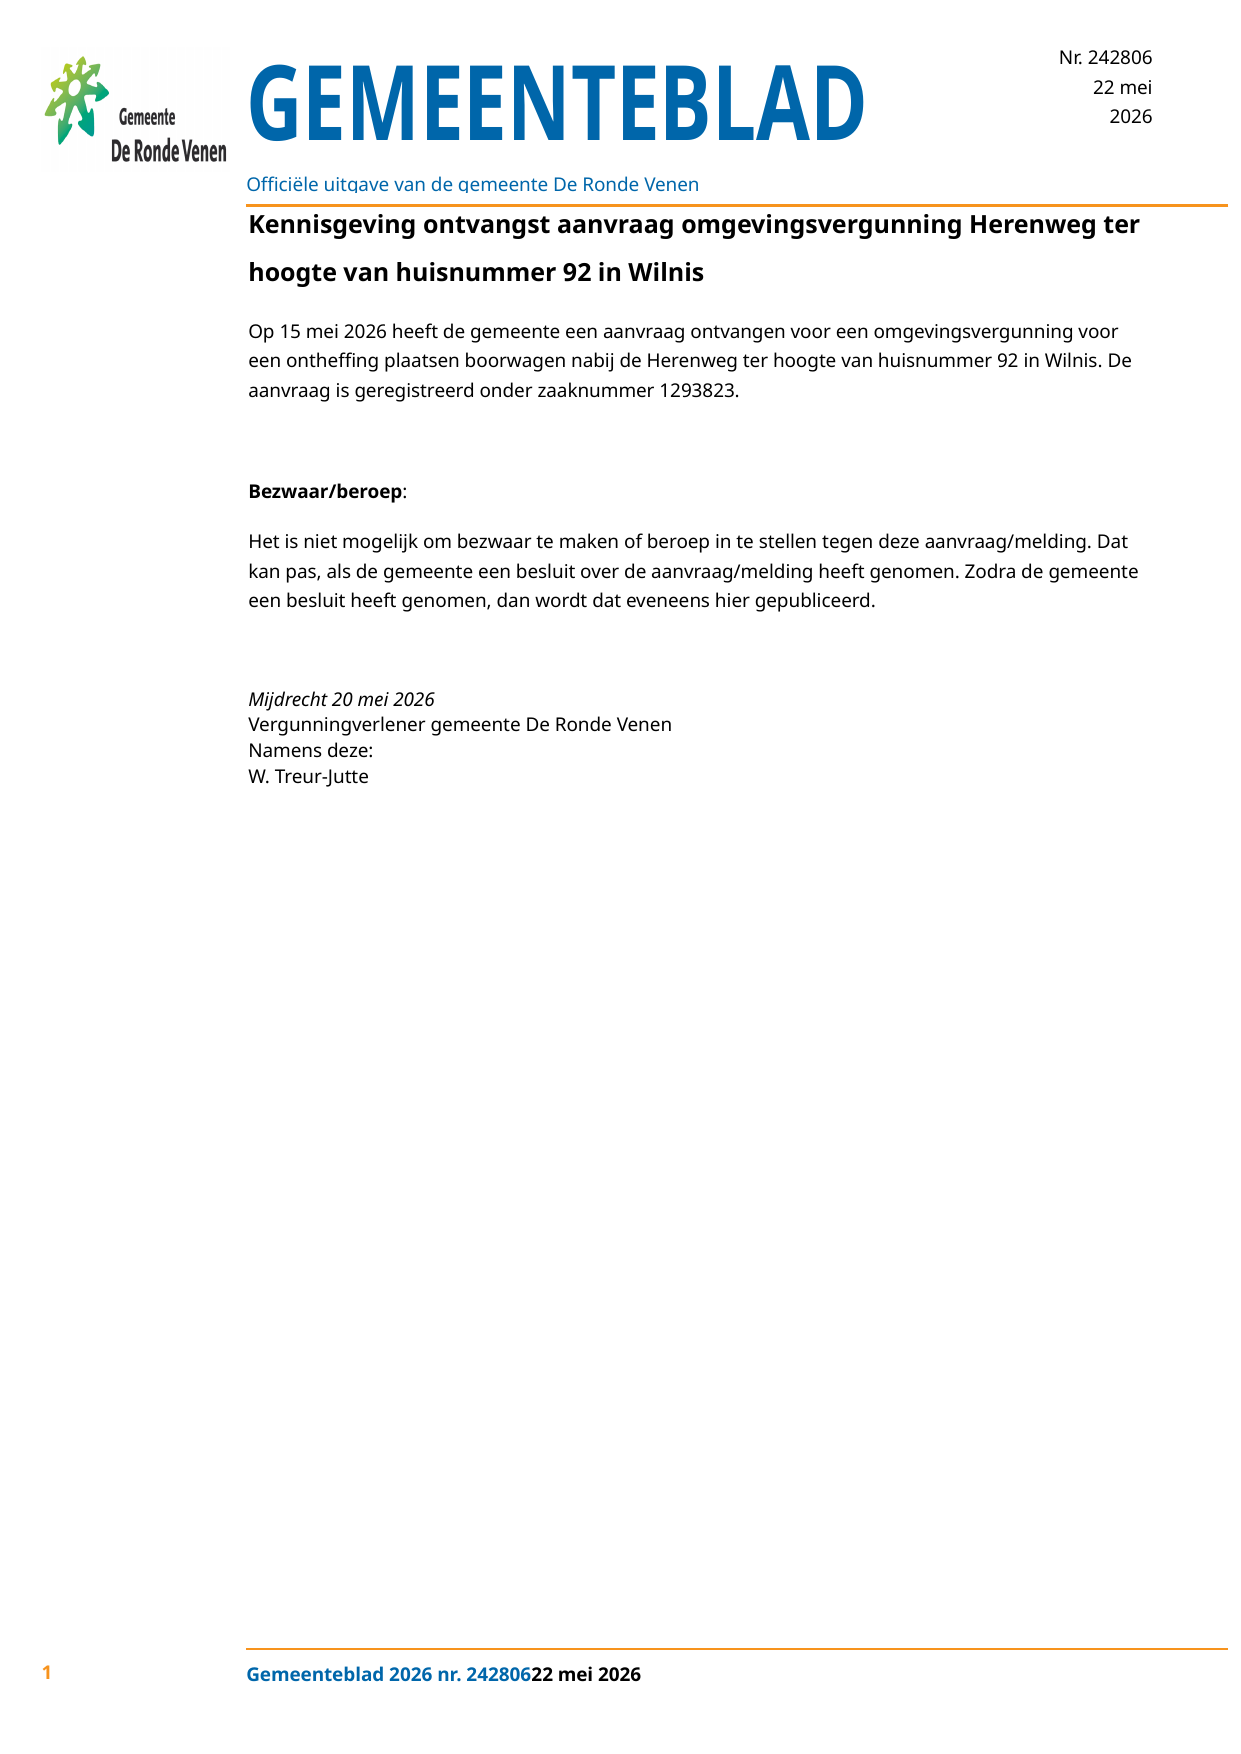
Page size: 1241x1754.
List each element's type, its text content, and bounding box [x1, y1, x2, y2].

text Bezwaar/beroep: [248, 478, 1152, 504]
text Kennisgeving ontvangst aanvraag omgevingsvergunning Herenweg ter hoogte van huisnummer 92 in Wilnis [248, 207, 1152, 288]
text Op 15 mei 2026 heeft de gemeente een aanvraag ontvangen voor een omgevingsvergunning voor een ontheffing plaatsen boorwagen nabij de Herenweg ter hoogte van huisnummer 92 in Wilnis. De aanvraag is geregistreerd onder zaaknummer 1293823. [248, 318, 1152, 403]
picture [41, 47, 231, 172]
text W. Treur-Jutte [248, 763, 1152, 789]
text Het is niet mogelijk om bezwaar te maken of beroep in te stellen tegen deze aanvraag/melding. Dat kan pas, als de gemeente een besluit over de aanvraag/melding heeft genomen. Zodra de gemeente een besluit heeft genomen, dan wordt dat eveneens hier gepubliceerd. [248, 528, 1152, 613]
text Mijdrecht 20 mei 2026 [248, 686, 1152, 711]
text Vergunningverlener gemeente De Ronde Venen [248, 711, 1152, 737]
text Namens deze: [248, 737, 1152, 763]
